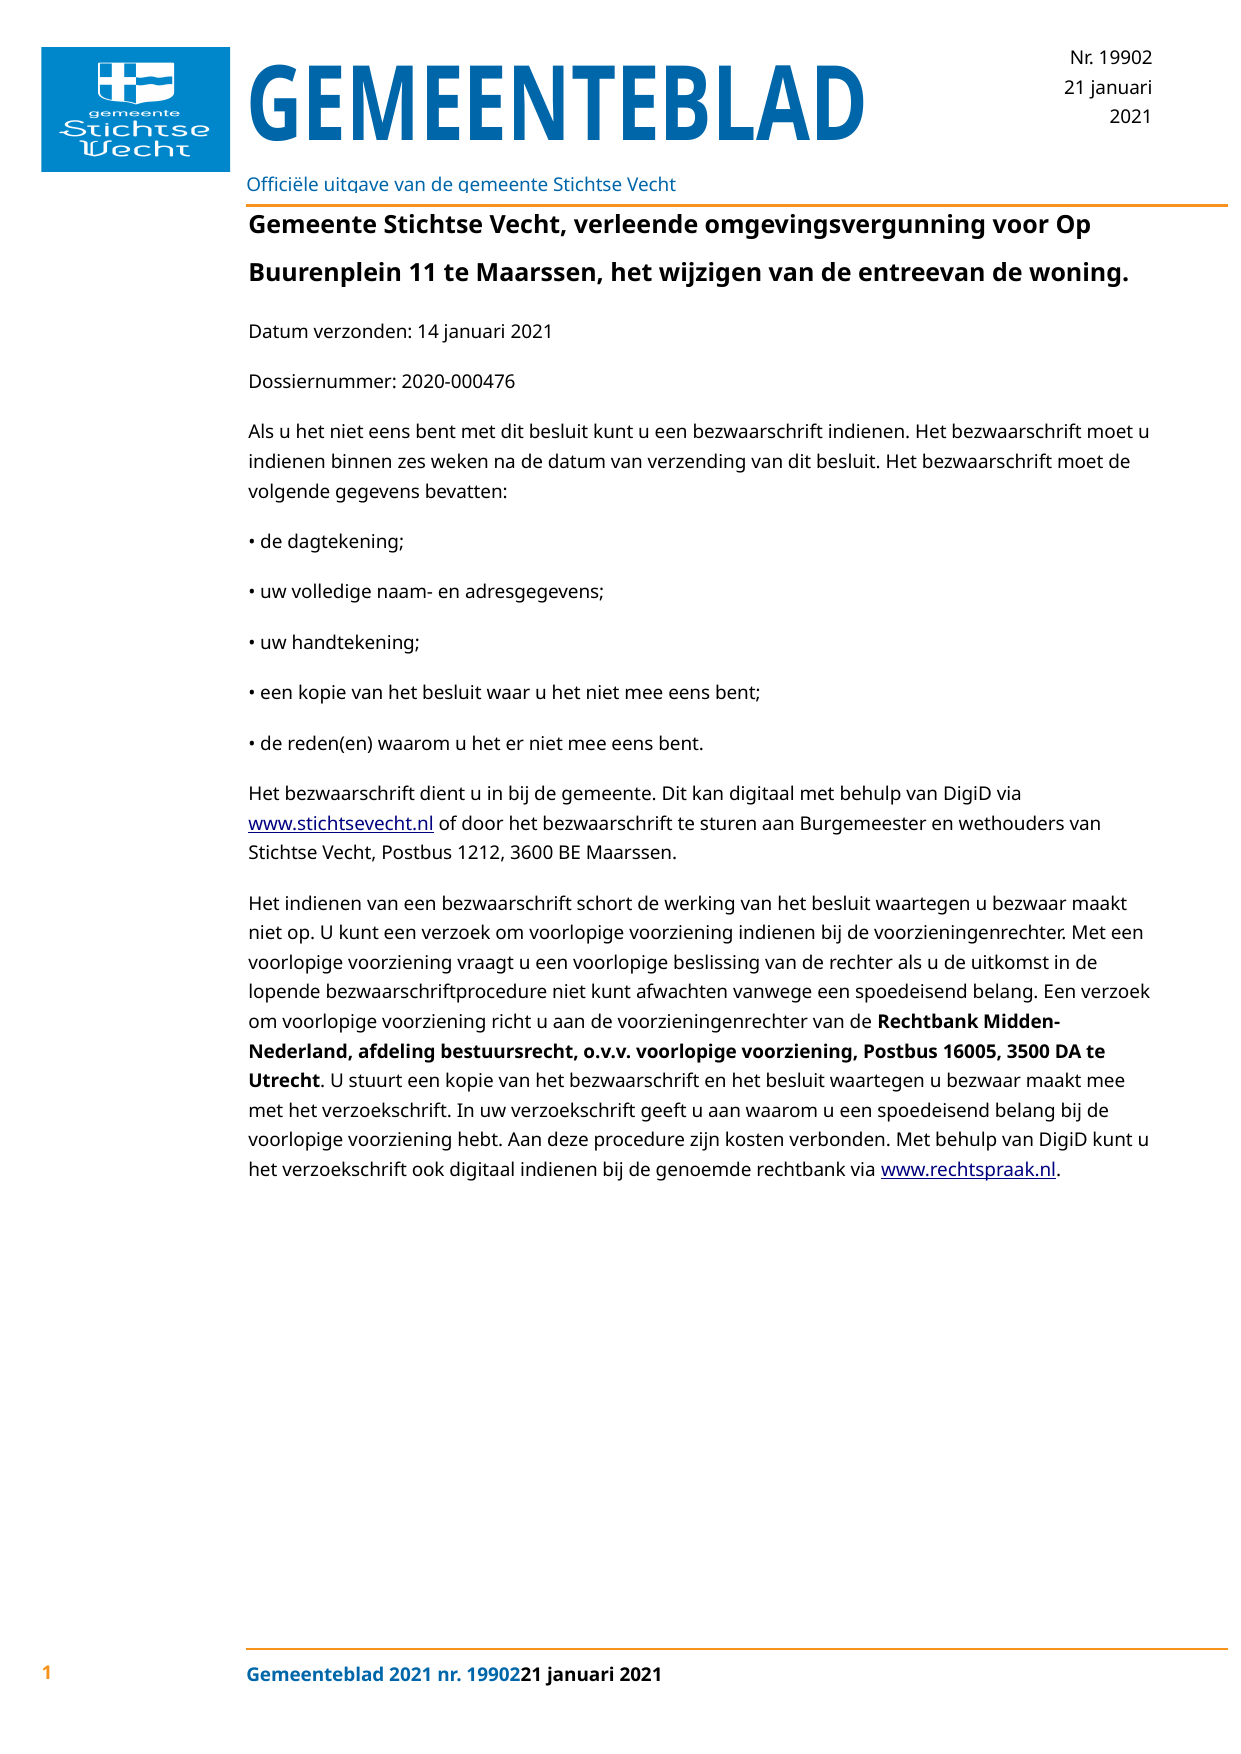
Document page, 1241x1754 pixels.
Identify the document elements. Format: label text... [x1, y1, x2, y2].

text Het indienen van een bezwaarschrift schort de werking van het besluit waartegen u bezwaar maakt niet op. U kunt een verzoek om voorlopige voorziening indienen bij de voorzieningenrechter. Met een voorlopige voorziening vraagt u een voorlopige beslissing van de rechter als u de uitkomst in de lopende bezwaarschriftprocedure niet kunt afwachten vanwege een spoedeisend belang. Een verzoek om voorlopige voorziening richt u aan de voorzieningenrechter van de Rechtbank Midden-Nederland, afdeling bestuursrecht, o.v.v. voorlopige voorziening, Postbus 16005, 3500 DA te Utrecht. U stuurt een kopie van het bezwaarschrift en het besluit waartegen u bezwaar maakt mee met het verzoekschrift. In uw verzoekschrift geeft u aan waarom u een spoedeisend belang bij de voorlopige voorziening hebt. Aan deze procedure zijn kosten verbonden. Met behulp van DigiD kunt u het verzoekschrift ook digitaal indienen bij de genoemde rechtbank via www.rechtspraak.nl. [248, 890, 1152, 1182]
text • uw handtekening; [248, 629, 1152, 655]
text • de dagtekening; [248, 528, 1152, 554]
text Dossiernummer: 2020-000476 [248, 368, 1152, 394]
picture [99, 63, 135, 101]
text • de reden(en) waarom u het er niet mee eens bent. [248, 730, 1152, 756]
text • een kopie van het besluit waar u het niet mee eens bent; [248, 679, 1152, 705]
text Datum verzonden: 14 januari 2021 [248, 318, 1152, 344]
text Als u het niet eens bent met dit besluit kunt u een bezwaarschrift indienen. Het bezwaarschrift moet u indienen binnen zes weken na de datum van verzending van dit besluit. Het bezwaarschrift moet de volgende gegevens bevatten: [248, 419, 1152, 504]
text Gemeente Stichtse Vecht, verleende omgevingsvergunning voor Op Buurenplein 11 te Maarssen, het wijzigen van de entreevan de woning. [248, 207, 1152, 288]
picture [137, 63, 174, 103]
text • uw volledige naam- en adresgegevens; [248, 579, 1152, 604]
text Het bezwaarschrift dient u in bij de gemeente. Dit kan digitaal met behulp van DigiD via www.stichtsevecht.nl of door het bezwaarschrift te sturen aan Burgemeester en wethouders van Stichtse Vecht, Postbus 1212, 3600 BE Maarssen. [248, 780, 1152, 865]
